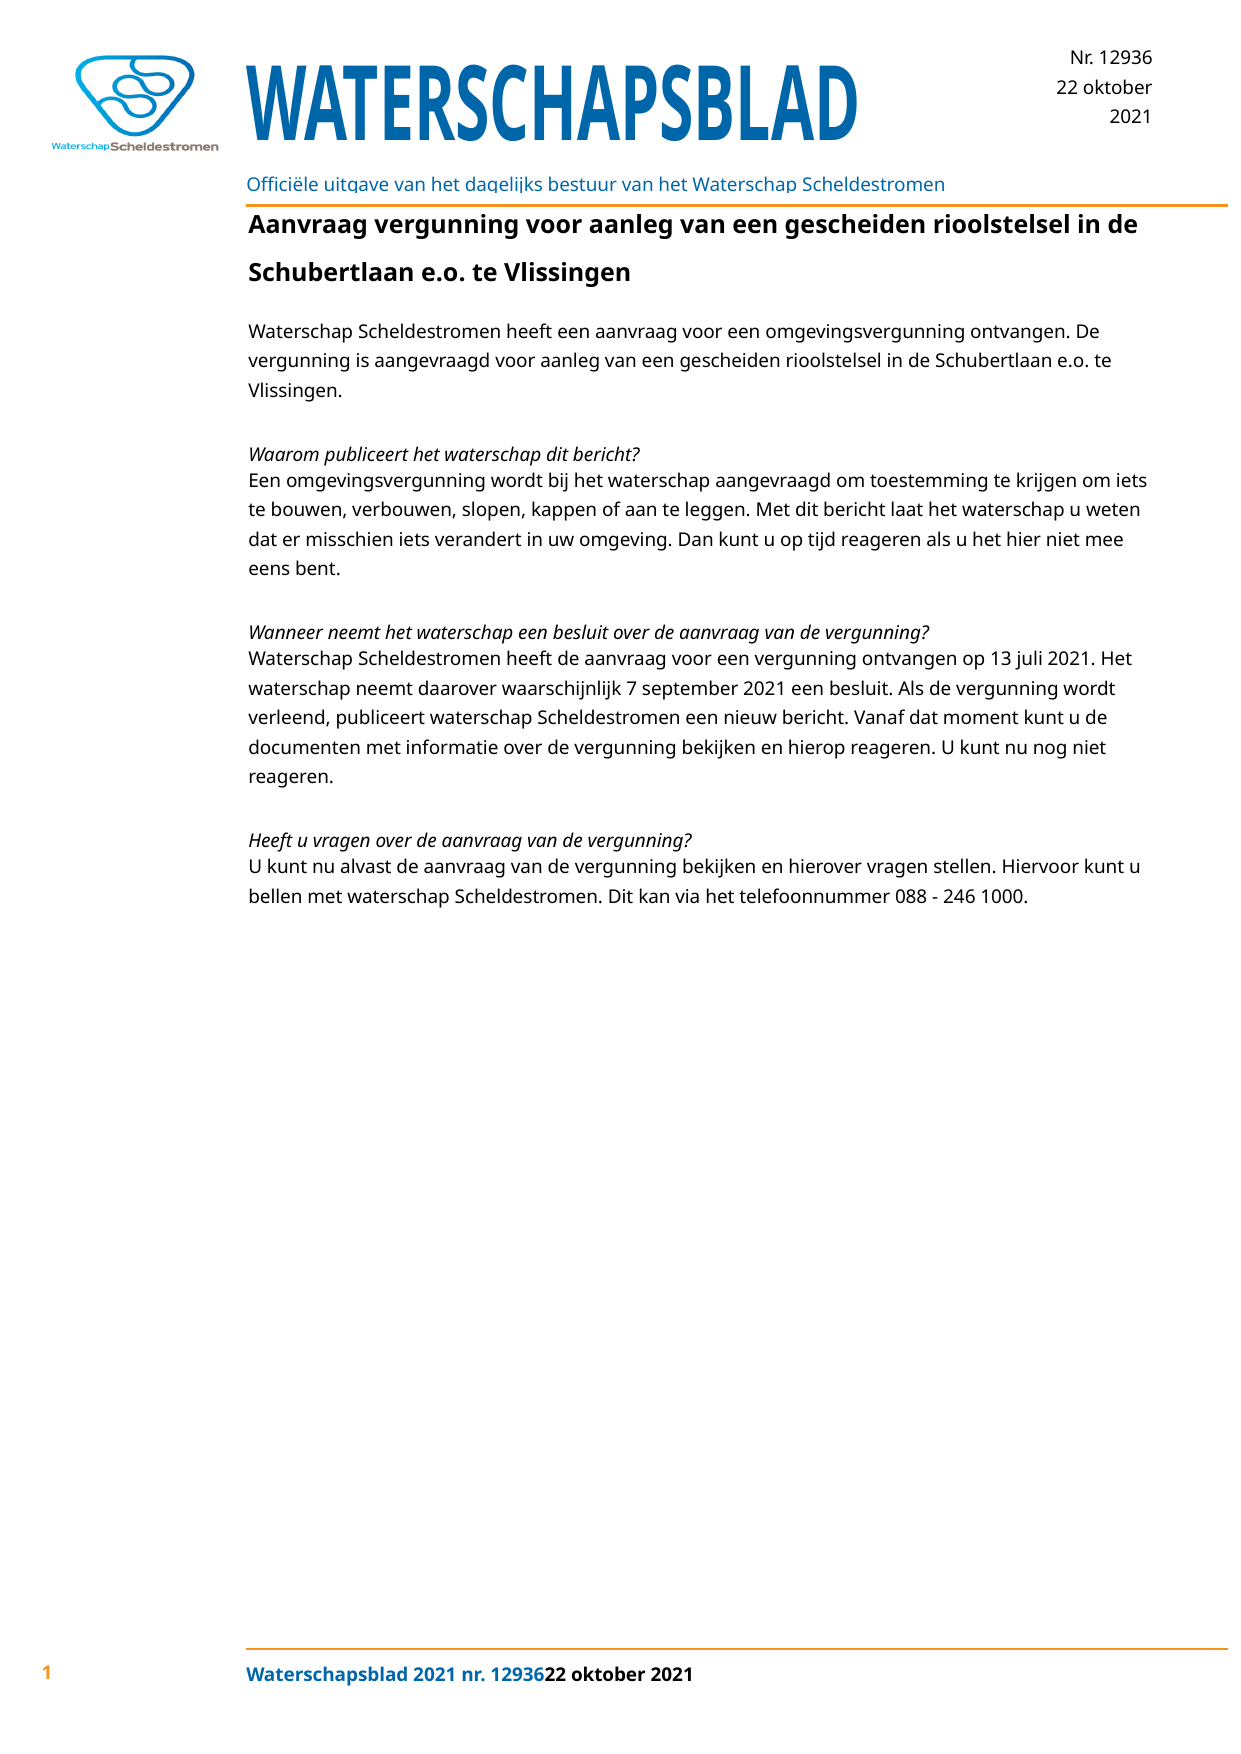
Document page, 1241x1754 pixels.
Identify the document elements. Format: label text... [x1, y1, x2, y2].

text Wanneer neemt het waterschap een besluit over de aanvraag van de vergunning? [248, 619, 1152, 645]
picture [41, 47, 231, 172]
text Aanvraag vergunning voor aanleg van een gescheiden rioolstelsel in de Schubertlaan e.o. te Vlissingen [248, 207, 1152, 288]
text U kunt nu alvast de aanvraag van de vergunning bekijken en hierover vragen stellen. Hiervoor kunt u bellen met waterschap Scheldestromen. Dit kan via het telefoonnummer 088 - 246 1000. [248, 853, 1152, 908]
text Waterschap Scheldestromen heeft de aanvraag voor een vergunning ontvangen op 13 juli 2021. Het waterschap neemt daarover waarschijnlijk 7 september 2021 een besluit. Als de vergunning wordt verleend, publiceert waterschap Scheldestromen een nieuw bericht. Vanaf dat moment kunt u de documenten met informatie over de vergunning bekijken en hierop reageren. U kunt nu nog niet reageren. [248, 645, 1152, 789]
text Waterschap Scheldestromen heeft een aanvraag voor een omgevingsvergunning ontvangen. De vergunning is aangevraagd voor aanleg van een gescheiden rioolstelsel in de Schubertlaan e.o. te Vlissingen. [248, 318, 1152, 403]
text Waarom publiceert het waterschap dit bericht? [248, 441, 1152, 467]
text Een omgevingsvergunning wordt bij het waterschap aangevraagd om toestemming te krijgen om iets te bouwen, verbouwen, slopen, kappen of aan te leggen. Met dit bericht laat het waterschap u weten dat er misschien iets verandert in uw omgeving. Dan kunt u op tijd reageren als u het hier niet mee eens bent. [248, 467, 1152, 581]
text Heeft u vragen over de aanvraag van de vergunning? [248, 827, 1152, 853]
